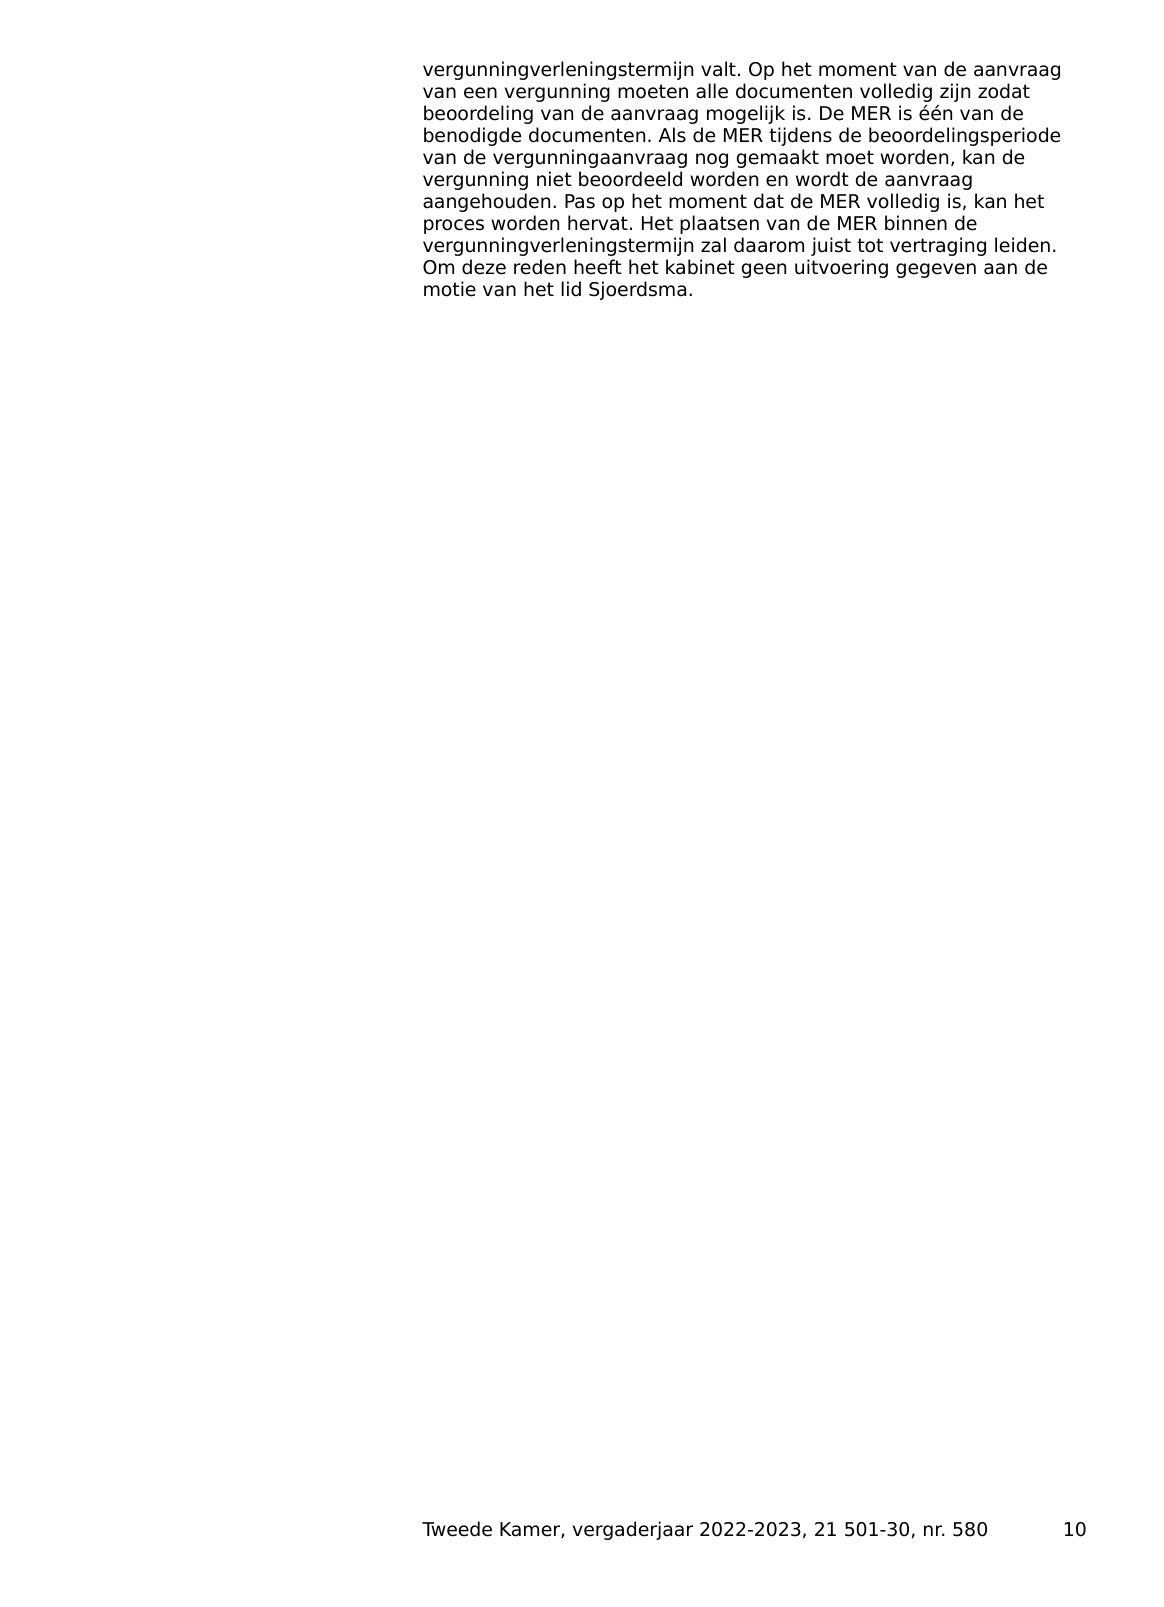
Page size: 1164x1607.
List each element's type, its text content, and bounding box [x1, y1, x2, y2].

text vergunningverleningstermijn valt. Op het moment van de aanvraag van een vergunning moeten alle documenten volledig zijn zodat beoordeling van de aanvraag mogelijk is. De MER is één van de benodigde documenten. Als de MER tijdens de beoordelingsperiode van de vergunningaanvraag nog gemaakt moet worden, kan de vergunning niet beoordeeld worden en wordt de aanvraag aangehouden. Pas op het moment dat de MER volledig is, kan het proces worden hervat. Het plaatsen van de MER binnen de vergunningverleningstermijn zal daarom juist tot vertraging leiden. Om deze reden heeft het kabinet geen uitvoering gegeven aan de motie van het lid Sjoerdsma. [422, 59, 1087, 301]
